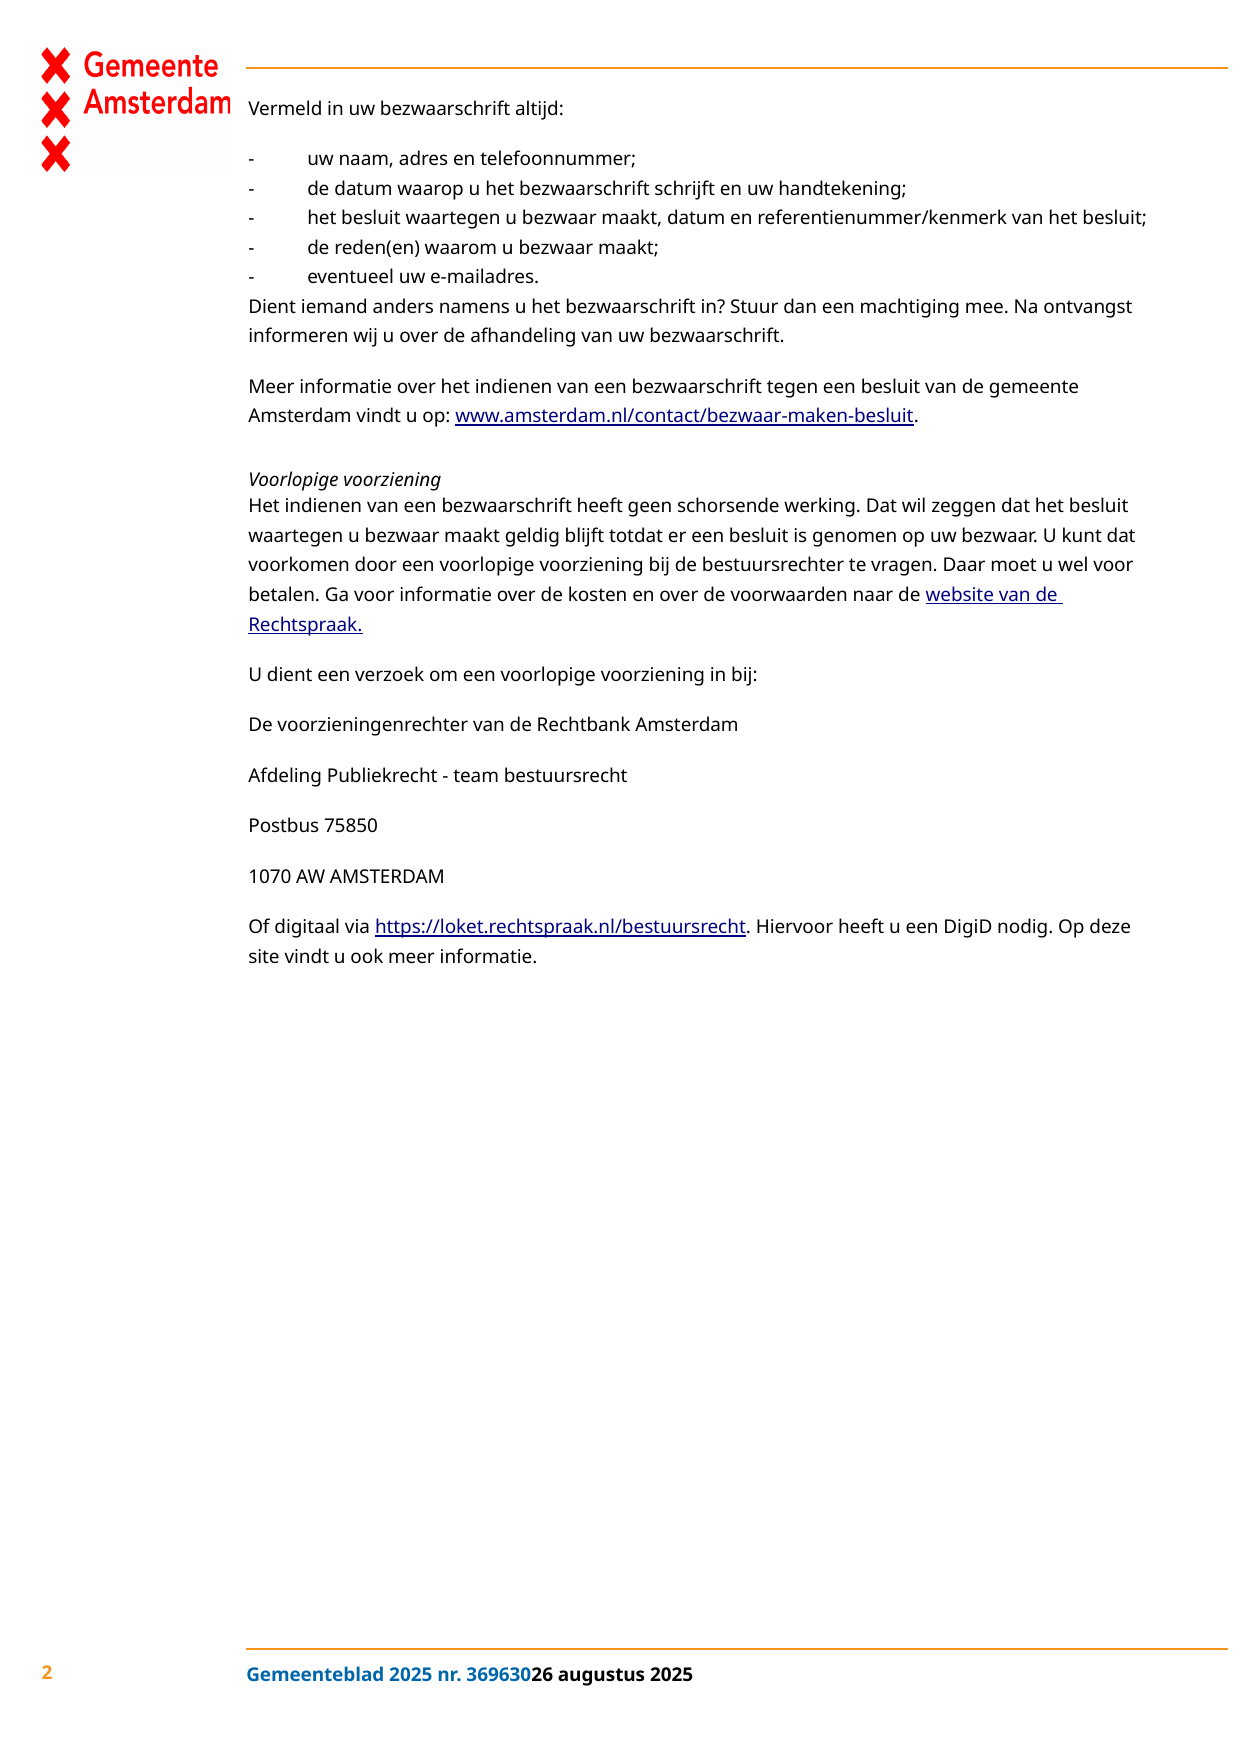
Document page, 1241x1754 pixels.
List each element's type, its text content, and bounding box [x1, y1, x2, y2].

list het besluit waartegen u bezwaar maakt, datum en referentienummer/kenmerk van het besluit; [248, 204, 1152, 230]
text Vermeld in uw bezwaarschrift altijd: [248, 95, 1152, 121]
text Dient iemand anders namens u het bezwaarschrift in? Stuur dan een machtiging mee. Na ontvangst informeren wij u over de afhandeling van uw bezwaarschrift. [248, 293, 1152, 348]
list de datum waarop u het bezwaarschrift schrijft en uw handtekening; [248, 175, 1152, 201]
picture [41, 47, 231, 172]
list uw naam, adres en telefoonnummer; [248, 145, 1152, 171]
list eventueel uw e-mailadres. [248, 263, 1152, 289]
text Meer informatie over het indienen van een bezwaarschrift tegen een besluit van de gemeente Amsterdam vindt u op: www.amsterdam.nl/contact/bezwaar-maken-besluit. [248, 373, 1152, 428]
text Of digitaal via https://loket.rechtspraak.nl/bestuursrecht. Hiervoor heeft u een DigiD nodig. Op deze site vindt u ook meer informatie. [248, 913, 1152, 968]
text Voorlopige voorziening [248, 467, 1152, 492]
text De voorzieningenrechter van de Rechtbank Amsterdam [248, 712, 1152, 737]
text Het indienen van een bezwaarschrift heeft geen schorsende werking. Dat wil zeggen dat het besluit waartegen u bezwaar maakt geldig blijft totdat er een besluit is genomen op uw bezwaar. U kunt dat voorkomen door een voorlopige voorziening bij de bestuursrechter te vragen. Daar moet u wel voor betalen. Ga voor informatie over de kosten en over de voorwaarden naar de website van de Rechtspraak. [248, 492, 1152, 636]
text U dient een verzoek om een voorlopige voorziening in bij: [248, 661, 1152, 687]
text Afdeling Publiekrecht - team bestuursrecht [248, 762, 1152, 788]
text 1070 AW AMSTERDAM [248, 863, 1152, 888]
text Postbus 75850 [248, 812, 1152, 838]
list de reden(en) waarom u bezwaar maakt; [248, 234, 1152, 260]
